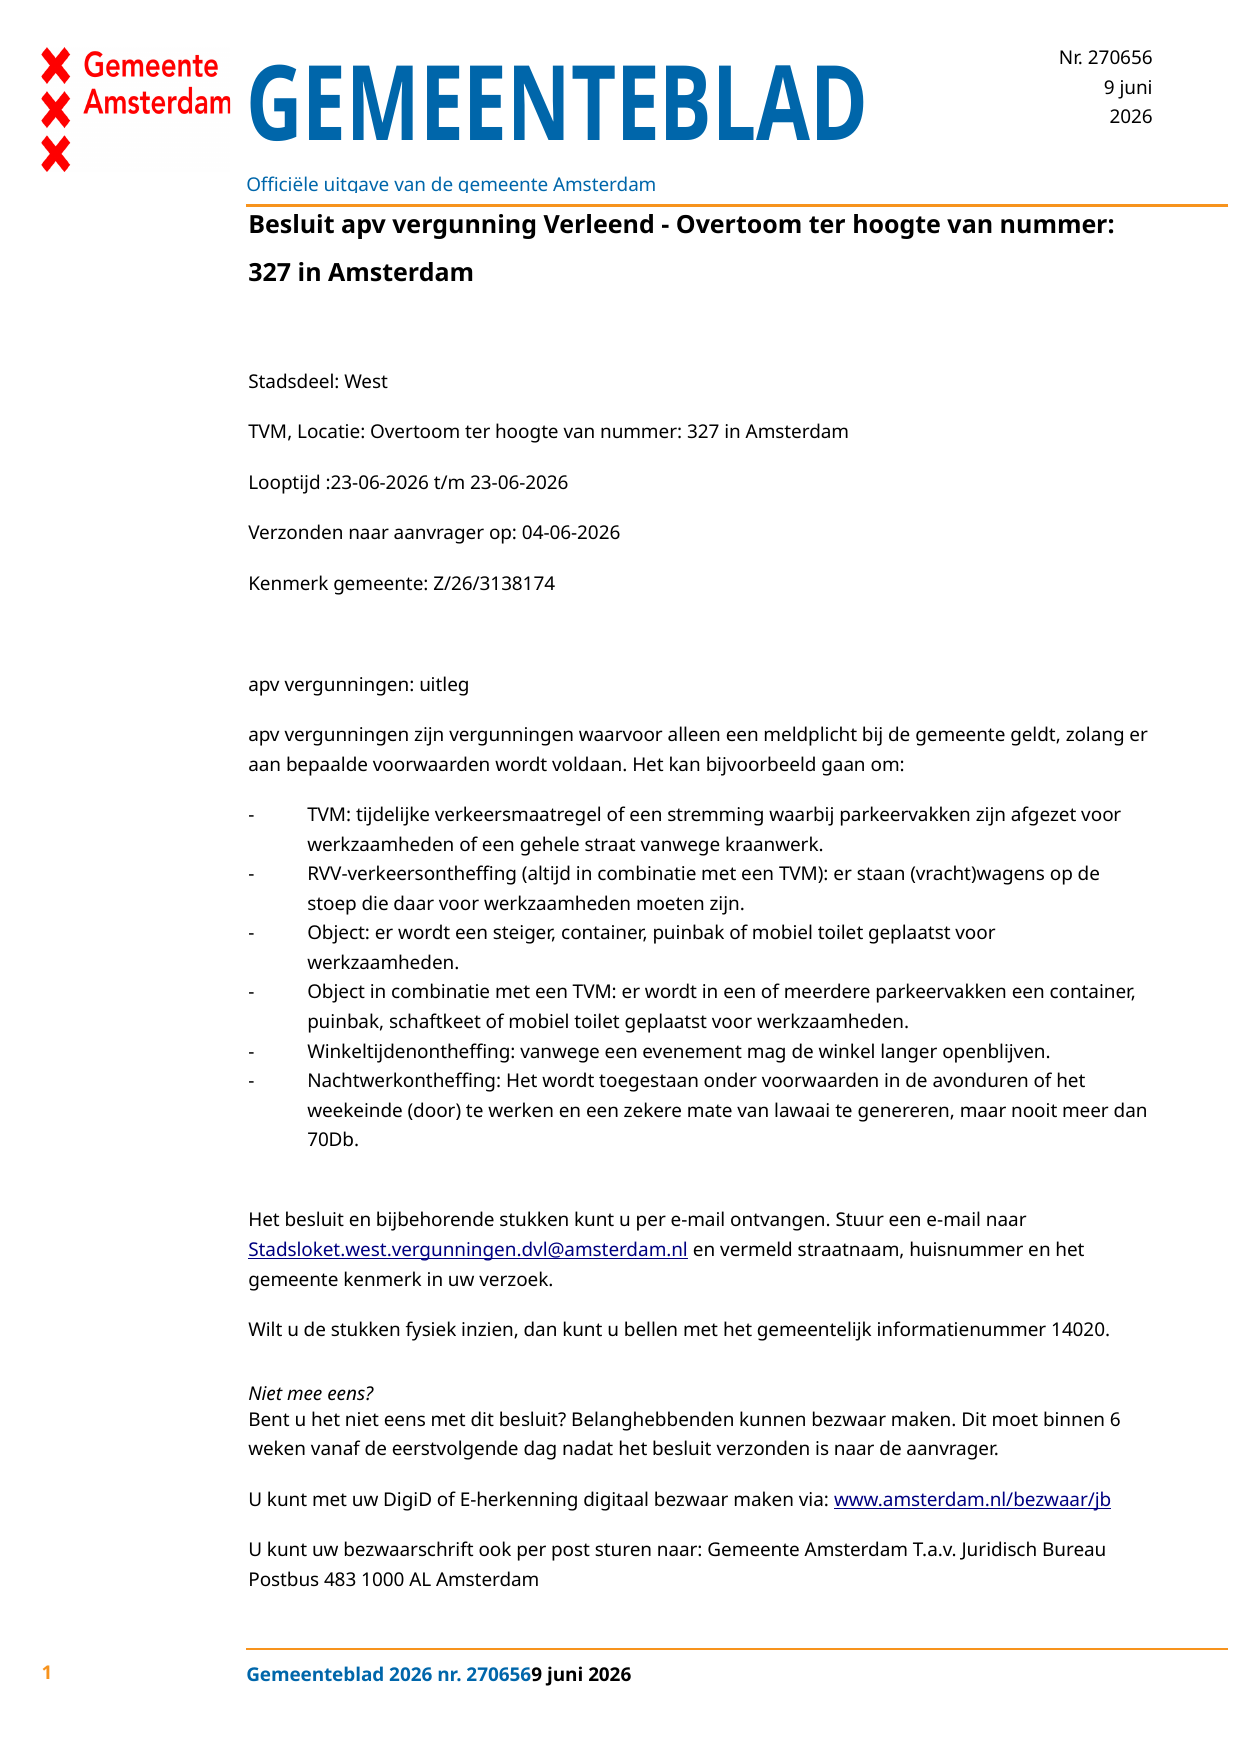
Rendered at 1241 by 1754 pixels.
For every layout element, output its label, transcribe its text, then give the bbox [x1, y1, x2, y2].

text U kunt met uw DigiD of E-herkenning digitaal bezwaar maken via: www.amsterdam.nl/bezwaar/jb [248, 1486, 1152, 1512]
text Besluit apv vergunning Verleend - Overtoom ter hoogte van nummer: 327 in Amsterdam [248, 207, 1152, 288]
text Kenmerk gemeente: Z/26/3138174 [248, 570, 1152, 596]
text Looptijd :23-06-2026 t/m 23-06-2026 [248, 469, 1152, 495]
list Object: er wordt een steiger, container, puinbak of mobiel toilet geplaatst voor werkzaamheden. [248, 919, 1152, 975]
list RVV-verkeersontheffing (altijd in combinatie met een TVM): er staan (vracht)wagens op de stoep die daar voor werkzaamheden moeten zijn. [248, 860, 1152, 916]
picture [41, 47, 231, 172]
text Verzonden naar aanvrager op: 04-06-2026 [248, 519, 1152, 545]
text Stadsdeel: West [248, 368, 1152, 394]
list Object in combinatie met een TVM: er wordt in een of meerdere parkeervakken een container, puinbak, schaftkeet of mobiel toilet geplaatst voor werkzaamheden. [248, 979, 1152, 1034]
text apv vergunningen: uitleg [248, 671, 1152, 697]
list Winkeltijdenontheffing: vanwege een evenement mag de winkel langer openblijven. [248, 1038, 1152, 1064]
list Nachtwerkontheffing: Het wordt toegestaan onder voorwaarden in de avonduren of het weekeinde (door) te werken en een zekere mate van lawaai te genereren, maar nooit meer dan 70Db. [248, 1067, 1152, 1152]
text Het besluit en bijbehorende stukken kunt u per e-mail ontvangen. Stuur een e-mail naar Stadsloket.west.vergunningen.dvl@amsterdam.nl en vermeld straatnaam, huisnummer en het gemeente kenmerk in uw verzoek. [248, 1207, 1152, 1292]
text TVM, Locatie: Overtoom ter hoogte van nummer: 327 in Amsterdam [248, 419, 1152, 444]
text Wilt u de stukken fysiek inzien, dan kunt u bellen met het gemeentelijk informatienummer 14020. [248, 1316, 1152, 1342]
list TVM: tijdelijke verkeersmaatregel of een stremming waarbij parkeervakken zijn afgezet voor werkzaamheden of een gehele straat vanwege kraanwerk. [248, 801, 1152, 857]
text Niet mee eens? [248, 1380, 1152, 1406]
text apv vergunningen zijn vergunningen waarvoor alleen een meldplicht bij de gemeente geldt, zolang er aan bepaalde voorwaarden wordt voldaan. Het kan bijvoorbeeld gaan om: [248, 721, 1152, 777]
text U kunt uw bezwaarschrift ook per post sturen naar: Gemeente Amsterdam T.a.v. Juridisch Bureau Postbus 483 1000 AL Amsterdam [248, 1536, 1152, 1592]
text Bent u het niet eens met dit besluit? Belanghebbenden kunnen bezwaar maken. Dit moet binnen 6 weken vanaf de eerstvolgende dag nadat het besluit verzonden is naar de aanvrager. [248, 1406, 1152, 1461]
